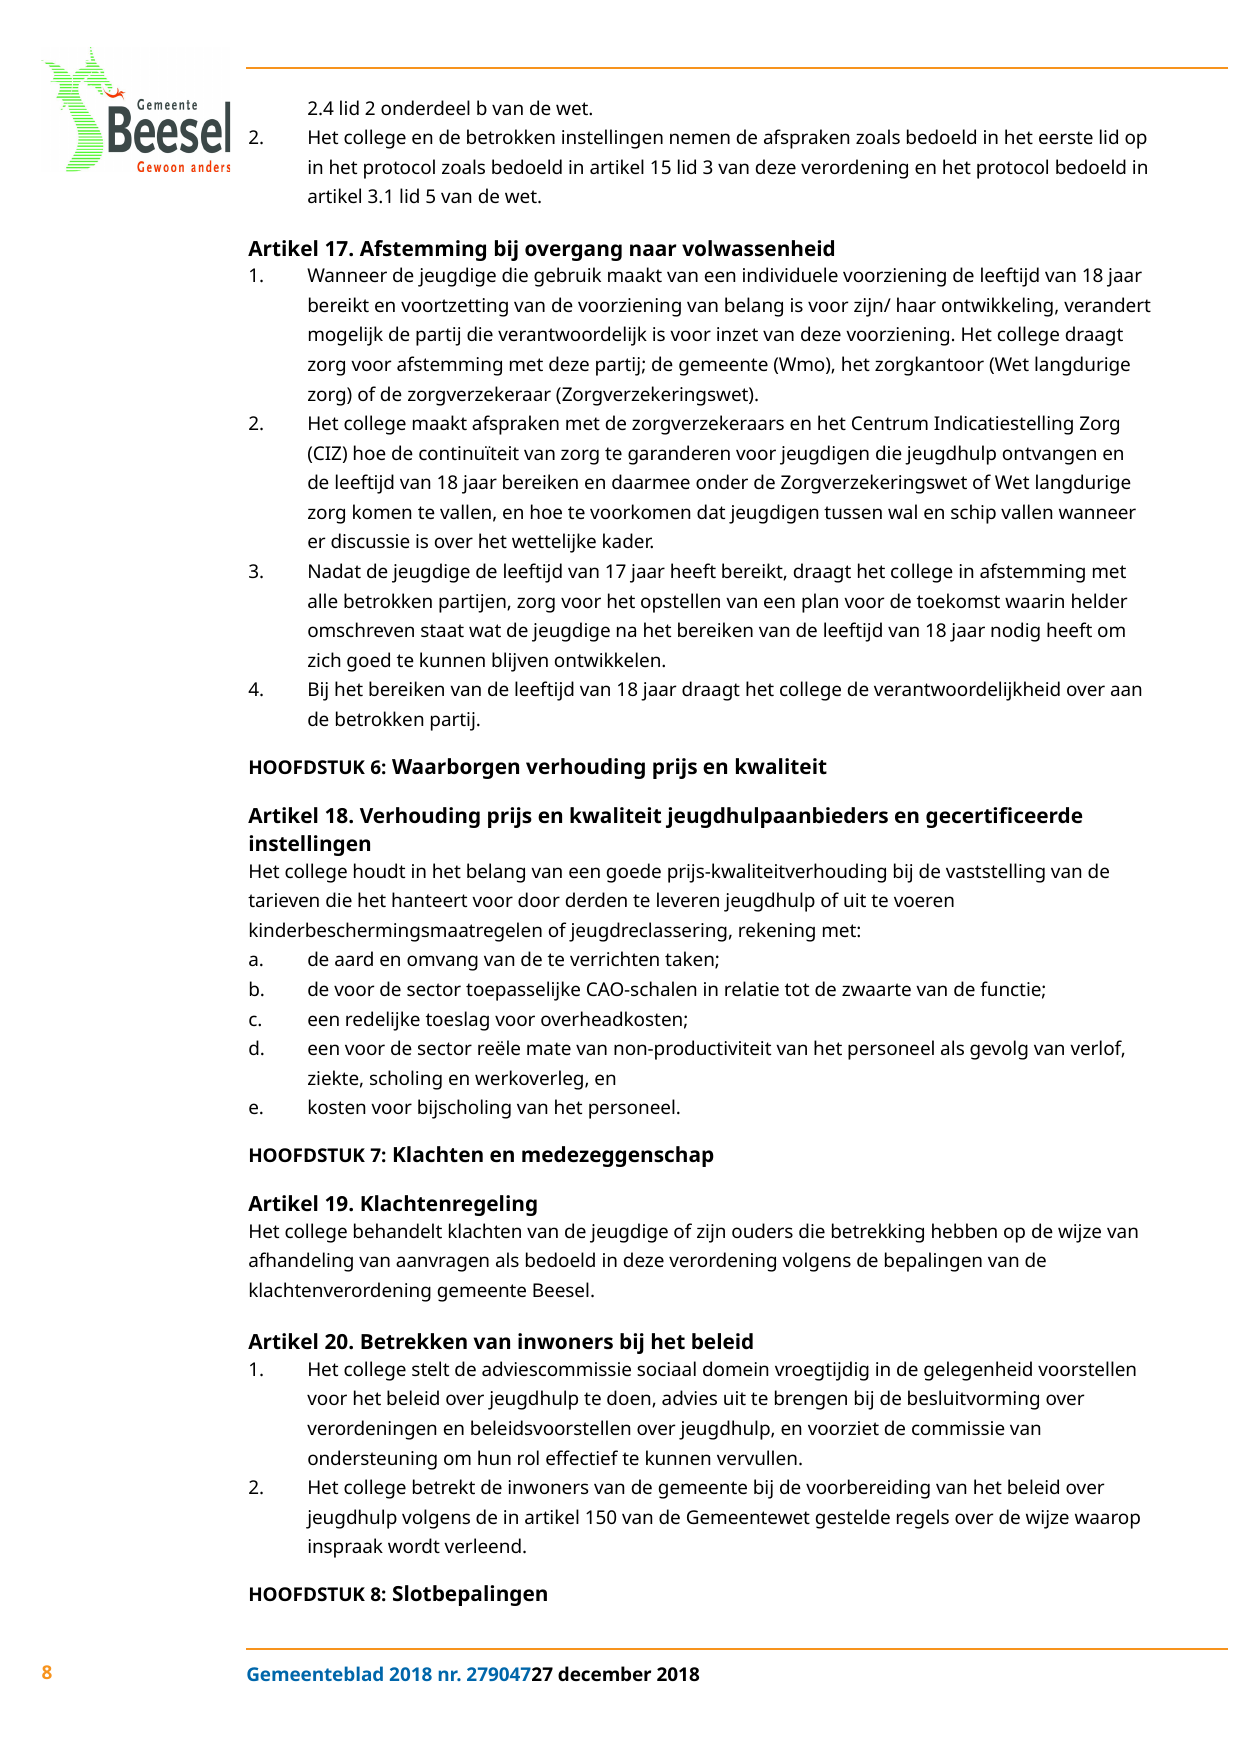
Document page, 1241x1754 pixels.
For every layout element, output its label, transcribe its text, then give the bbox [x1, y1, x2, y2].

text HOOFDSTUK 8: Slotbepalingen [248, 1579, 1152, 1607]
list kosten voor bijscholing van het personeel. [248, 1094, 1152, 1120]
text Het college behandelt klachten van de jeugdige of zijn ouders die betrekking hebben op de wijze van afhandeling van aanvragen als bedoeld in deze verordening volgens de bepalingen van de klachtenverordening gemeente Beesel. [248, 1218, 1152, 1303]
list een redelijke toeslag voor overheadkosten; [248, 1006, 1152, 1032]
list de aard en omvang van de te verrichten taken; [248, 947, 1152, 972]
text HOOFDSTUK 7: Klachten en medezeggenschap [248, 1140, 1152, 1169]
text Artikel 18. Verhouding prijs en kwaliteit jeugdhulpaanbieders en gecertificeerde instellingen [248, 801, 1152, 858]
list Het college maakt afspraken met de zorgverzekeraars en het Centrum Indicatiestelling Zorg (CIZ) hoe de continuïteit van zorg te garanderen voor jeugdigen die jeugdhulp ontvangen en de leeftijd van 18 jaar bereiken en daarmee onder de Zorgverzekeringswet of Wet langdurige zorg komen te vallen, en hoe te voorkomen dat jeugdigen tussen wal en schip vallen wanneer er discussie is over het wettelijke kader. [248, 410, 1152, 554]
list Het college betrekt de inwoners van de gemeente bij de voorbereiding van het beleid over jeugdhulp volgens de in artikel 150 van de Gemeentewet gestelde regels over de wijze waarop inspraak wordt verleend. [248, 1474, 1152, 1559]
list 2.4 lid 2 onderdeel b van de wet. [248, 95, 1152, 121]
text Artikel 17. Afstemming bij overgang naar volwassenheid [248, 234, 1152, 262]
list Nadat de jeugdige de leeftijd van 17 jaar heeft bereikt, draagt het college in afstemming met alle betrokken partijen, zorg voor het opstellen van een plan voor de toekomst waarin helder omschreven staat wat de jeugdige na het bereiken van de leeftijd van 18 jaar nodig heeft om zich goed te kunnen blijven ontwikkelen. [248, 558, 1152, 673]
picture [41, 47, 231, 172]
list Wanneer de jeugdige die gebruik maakt van een individuele voorziening de leeftijd van 18 jaar bereikt en voortzetting van de voorziening van belang is voor zijn/ haar ontwikkeling, verandert mogelijk de partij die verantwoordelijk is voor inzet van deze voorziening. Het college draagt zorg voor afstemming met deze partij; de gemeente (Wmo), het zorgkantoor (Wet langdurige zorg) of de zorgverzekeraar (Zorgverzekeringswet). [248, 262, 1152, 406]
text Artikel 19. Klachtenregeling [248, 1189, 1152, 1218]
list de voor de sector toepasselijke CAO-schalen in relatie tot de zwaarte van de functie; [248, 976, 1152, 1002]
text HOOFDSTUK 6: Waarborgen verhouding prijs en kwaliteit [248, 752, 1152, 780]
list een voor de sector reële mate van non-productiviteit van het personeel als gevolg van verlof, ziekte, scholing en werkoverleg, en [248, 1035, 1152, 1091]
list Bij het bereiken van de leeftijd van 18 jaar draagt het college de verantwoordelijkheid over aan de betrokken partij. [248, 677, 1152, 732]
list Het college en de betrokken instellingen nemen de afspraken zoals bedoeld in het eerste lid op in het protocol zoals bedoeld in artikel 15 lid 3 van deze verordening en het protocol bedoeld in artikel 3.1 lid 5 van de wet. [248, 124, 1152, 209]
list Het college stelt de adviescommissie sociaal domein vroegtijdig in de gelegenheid voorstellen voor het beleid over jeugdhulp te doen, advies uit te brengen bij de besluitvorming over verordeningen en beleidsvoorstellen over jeugdhulp, en voorziet de commissie van ondersteuning om hun rol effectief te kunnen vervullen. [248, 1356, 1152, 1470]
text Het college houdt in het belang van een goede prijs-kwaliteitverhouding bij de vaststelling van de tarieven die het hanteert voor door derden te leveren jeugdhulp of uit te voeren kinderbeschermingsmaatregelen of jeugdreclassering, rekening met: [248, 858, 1152, 943]
text Artikel 20. Betrekken van inwoners bij het beleid [248, 1327, 1152, 1356]
